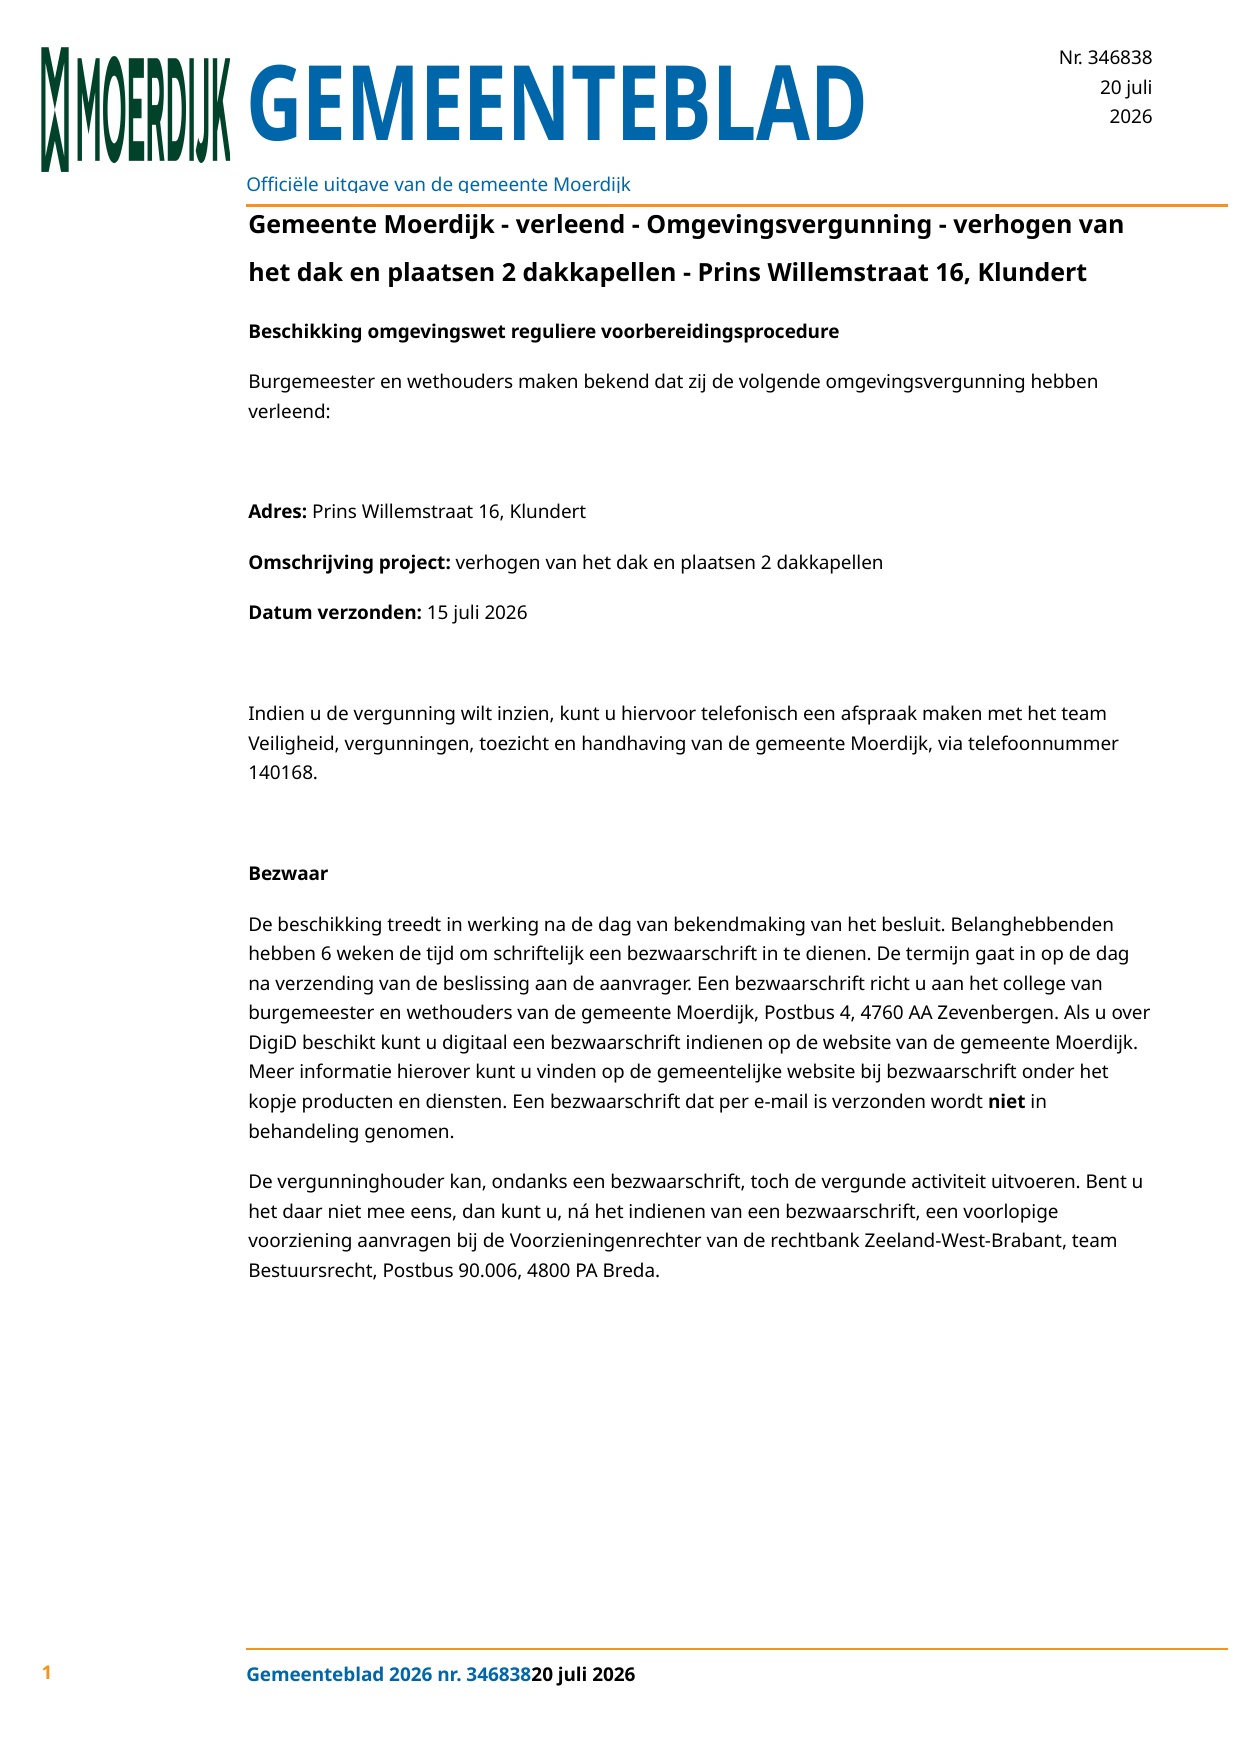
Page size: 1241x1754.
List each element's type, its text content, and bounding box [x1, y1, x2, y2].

text Datum verzonden: 15 juli 2026 [248, 599, 1152, 625]
text Burgemeester en wethouders maken bekend dat zij de volgende omgevingsvergunning hebben verleend: [248, 368, 1152, 424]
text Beschikking omgevingswet reguliere voorbereidingsprocedure [248, 318, 1152, 344]
text Omschrijving project: verhogen van het dak en plaatsen 2 dakkapellen [248, 549, 1152, 575]
text Adres: Prins Willemstraat 16, Klundert [248, 499, 1152, 524]
text De vergunninghouder kan, ondanks een bezwaarschrift, toch de vergunde activiteit uitvoeren. Bent u het daar niet mee eens, dan kunt u, ná het indienen van een bezwaarschrift, een voorlopige voorziening aanvragen bij de Voorzieningenrechter van de rechtbank Zeeland-West-Brabant, team Bestuursrecht, Postbus 90.006, 4800 PA Breda. [248, 1168, 1152, 1283]
text Bezwaar [248, 860, 1152, 886]
text Indien u de vergunning wilt inzien, kunt u hiervoor telefonisch een afspraak maken met het team Veiligheid, vergunningen, toezicht en handhaving van de gemeente Moerdijk, via telefoonnummer 140168. [248, 700, 1152, 785]
text De beschikking treedt in werking na de dag van bekendmaking van het besluit. Belanghebbenden hebben 6 weken de tijd om schriftelijk een bezwaarschrift in te dienen. De termijn gaat in op de dag na verzending van de beslissing aan de aanvrager. Een bezwaarschrift richt u aan het college van burgemeester en wethouders van de gemeente Moerdijk, Postbus 4, 4760 AA Zevenbergen. Als u over DigiD beschikt kunt u digitaal een bezwaarschrift indienen op de website van de gemeente Moerdijk. Meer informatie hierover kunt u vinden op de gemeentelijke website bij bezwaarschrift onder het kopje producten en diensten. Een bezwaarschrift dat per e-mail is verzonden wordt niet in behandeling genomen. [248, 911, 1152, 1144]
picture [41, 47, 231, 172]
text Gemeente Moerdijk - verleend - Omgevingsvergunning - verhogen van het dak en plaatsen 2 dakkapellen - Prins Willemstraat 16, Klundert [248, 207, 1152, 288]
